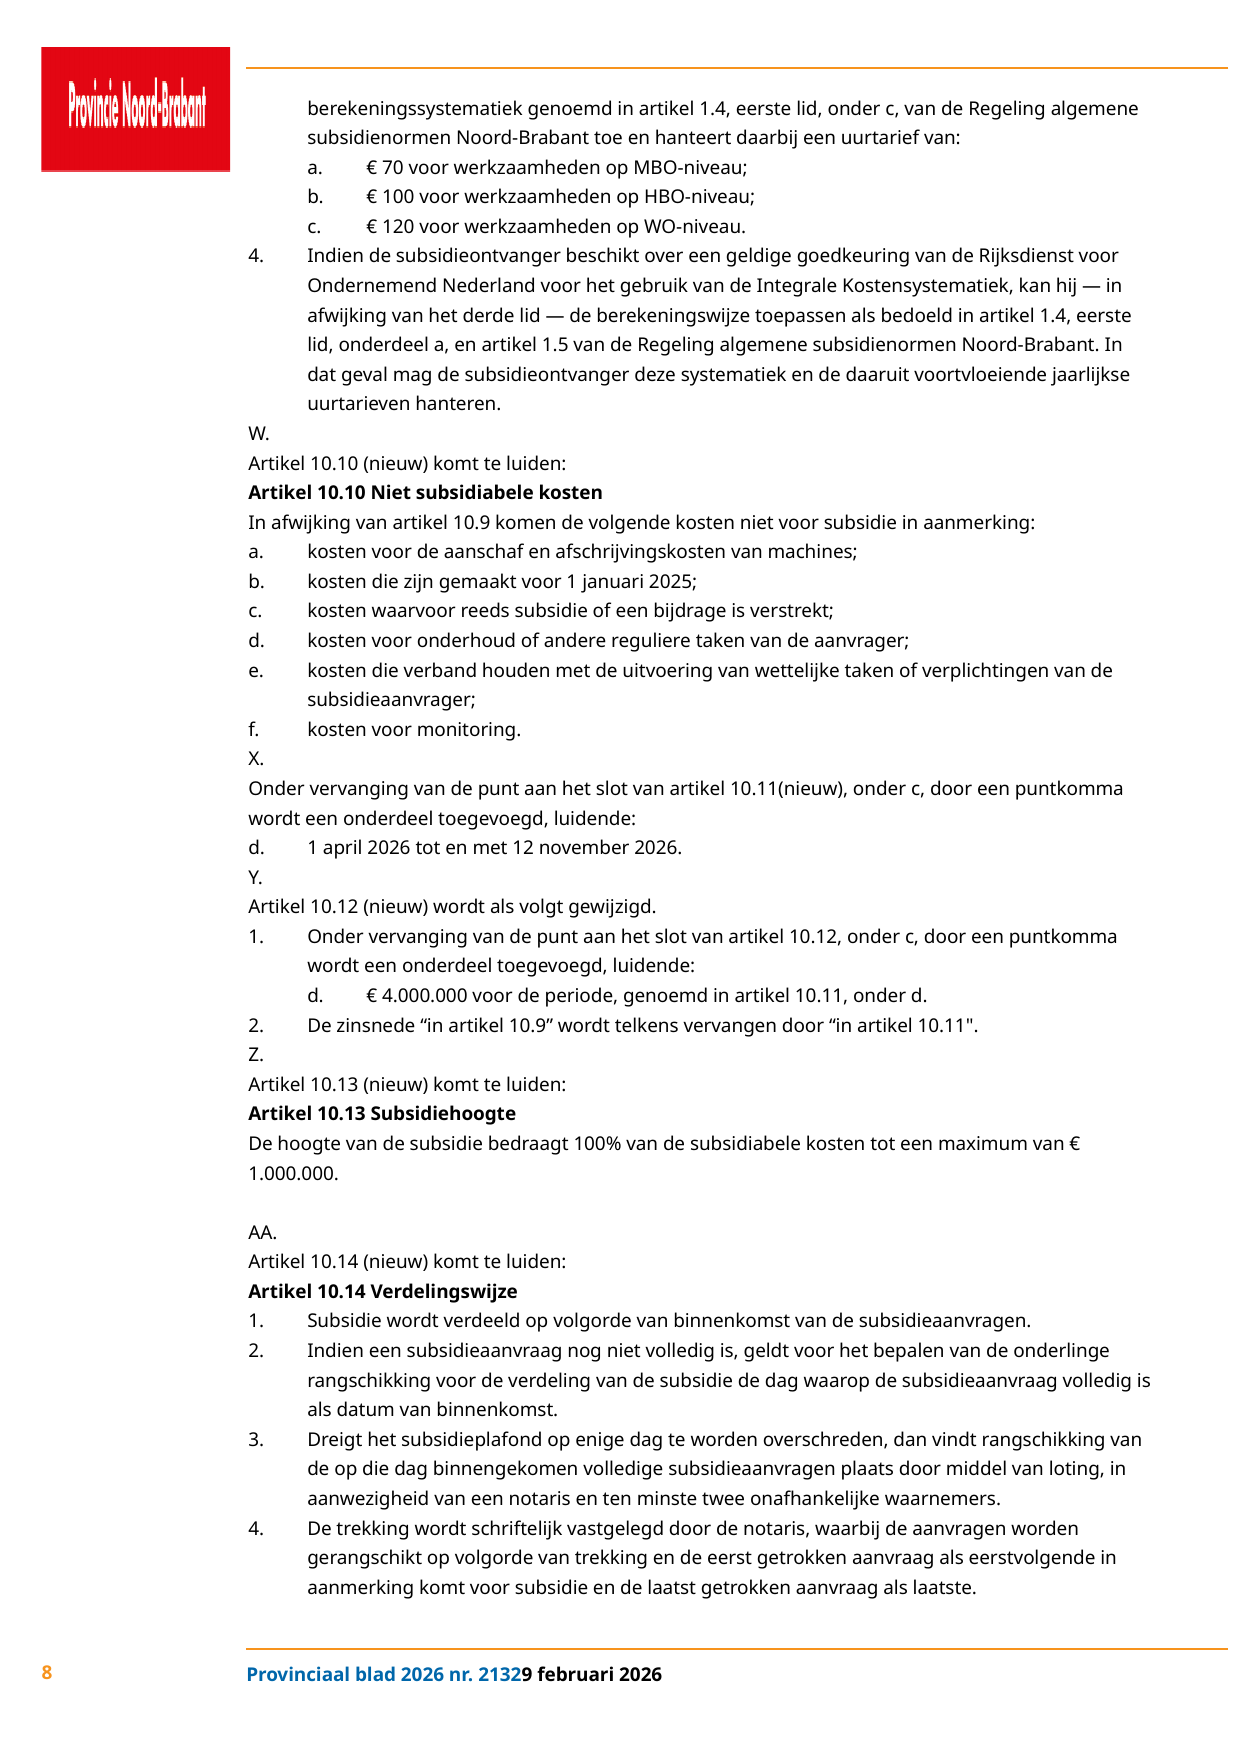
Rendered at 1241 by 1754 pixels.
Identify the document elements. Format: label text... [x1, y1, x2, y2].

text Artikel 10.14 (nieuw) komt te luiden: [248, 1248, 1152, 1274]
list kosten waarvoor reeds subsidie of een bijdrage is verstrekt; [248, 598, 1152, 623]
list € 70 voor werkzaamheden op MBO-niveau; [307, 154, 1152, 180]
text In afwijking van artikel 10.9 komen de volgende kosten niet voor subsidie in aanmerking: [248, 509, 1152, 535]
list Onder vervanging van de punt aan het slot van artikel 10.12, onder c, door een puntkomma wordt een onderdeel toegevoegd, luidende: [248, 923, 1152, 978]
text Artikel 10.13 (nieuw) komt te luiden: [248, 1071, 1152, 1097]
text AA. [248, 1219, 1152, 1245]
list De trekking wordt schriftelijk vastgelegd door de notaris, waarbij de aanvragen worden gerangschikt op volgorde van trekking en de eerst getrokken aanvraag als eerstvolgende in aanmerking komt voor subsidie en de laatst getrokken aanvraag als laatste. [248, 1515, 1152, 1600]
list Dreigt het subsidieplafond op enige dag te worden overschreden, dan vindt rangschikking van de op die dag binnengekomen volledige subsidieaanvragen plaats door middel van loting, in aanwezigheid van een notaris en ten minste twee onafhankelijke waarnemers. [248, 1426, 1152, 1511]
text Onder vervanging van de punt aan het slot van artikel 10.11(nieuw), onder c, door een puntkomma wordt een onderdeel toegevoegd, luidende: [248, 775, 1152, 831]
text Z. [248, 1041, 1152, 1067]
list € 120 voor werkzaamheden op WO-niveau. [307, 213, 1152, 239]
text X. [248, 746, 1152, 771]
list kosten die verband houden met de uitvoering van wettelijke taken of verplichtingen van de subsidieaanvrager; [248, 657, 1152, 712]
list € 100 voor werkzaamheden op HBO-niveau; [307, 183, 1152, 209]
text De hoogte van de subsidie bedraagt 100% van de subsidiabele kosten tot een maximum van € 1.000.000. [248, 1130, 1152, 1186]
list berekeningssystematiek genoemd in artikel 1.4, eerste lid, onder c, van de Regeling algemene subsidienormen Noord-Brabant toe en hanteert daarbij een uurtarief van: [248, 95, 1152, 150]
list € 4.000.000 voor de periode, genoemd in artikel 10.11, onder d. [307, 982, 1152, 1008]
list Subsidie wordt verdeeld op volgorde van binnenkomst van de subsidieaanvragen. [248, 1308, 1152, 1333]
list kosten voor monitoring. [248, 716, 1152, 742]
list De zinsnede “in artikel 10.9” wordt telkens vervangen door “in artikel 10.11". [248, 1012, 1152, 1038]
text Artikel 10.14 Verdelingswijze [248, 1278, 1152, 1304]
list Indien de subsidieontvanger beschikt over een geldige goedkeuring van de Rijksdienst voor Ondernemend Nederland voor het gebruik van de Integrale Kostensystematiek, kan hij — in afwijking van het derde lid — de berekeningswijze toepassen als bedoeld in artikel 1.4, eerste lid, onderdeel a, en artikel 1.5 van de Regeling algemene subsidienormen Noord-Brabant. In dat geval mag de subsidieontvanger deze systematiek en de daaruit voortvloeiende jaarlijkse uurtarieven hanteren. [248, 243, 1152, 416]
picture [41, 47, 231, 172]
text Artikel 10.12 (nieuw) wordt als volgt gewijzigd. [248, 893, 1152, 919]
text Artikel 10.13 Subsidiehoogte [248, 1101, 1152, 1126]
list Indien een subsidieaanvraag nog niet volledig is, geldt voor het bepalen van de onderlinge rangschikking voor de verdeling van de subsidie de dag waarop de subsidieaanvraag volledig is als datum van binnenkomst. [248, 1337, 1152, 1422]
text Artikel 10.10 (nieuw) komt te luiden: [248, 450, 1152, 476]
list 1 april 2026 tot en met 12 november 2026. [248, 834, 1152, 860]
list kosten voor de aanschaf en afschrijvingskosten van machines; [248, 538, 1152, 564]
list kosten voor onderhoud of andere reguliere taken van de aanvrager; [248, 627, 1152, 653]
text Y. [248, 864, 1152, 890]
list kosten die zijn gemaakt voor 1 januari 2025; [248, 568, 1152, 594]
text Artikel 10.10 Niet subsidiabele kosten [248, 479, 1152, 505]
text W. [248, 420, 1152, 446]
